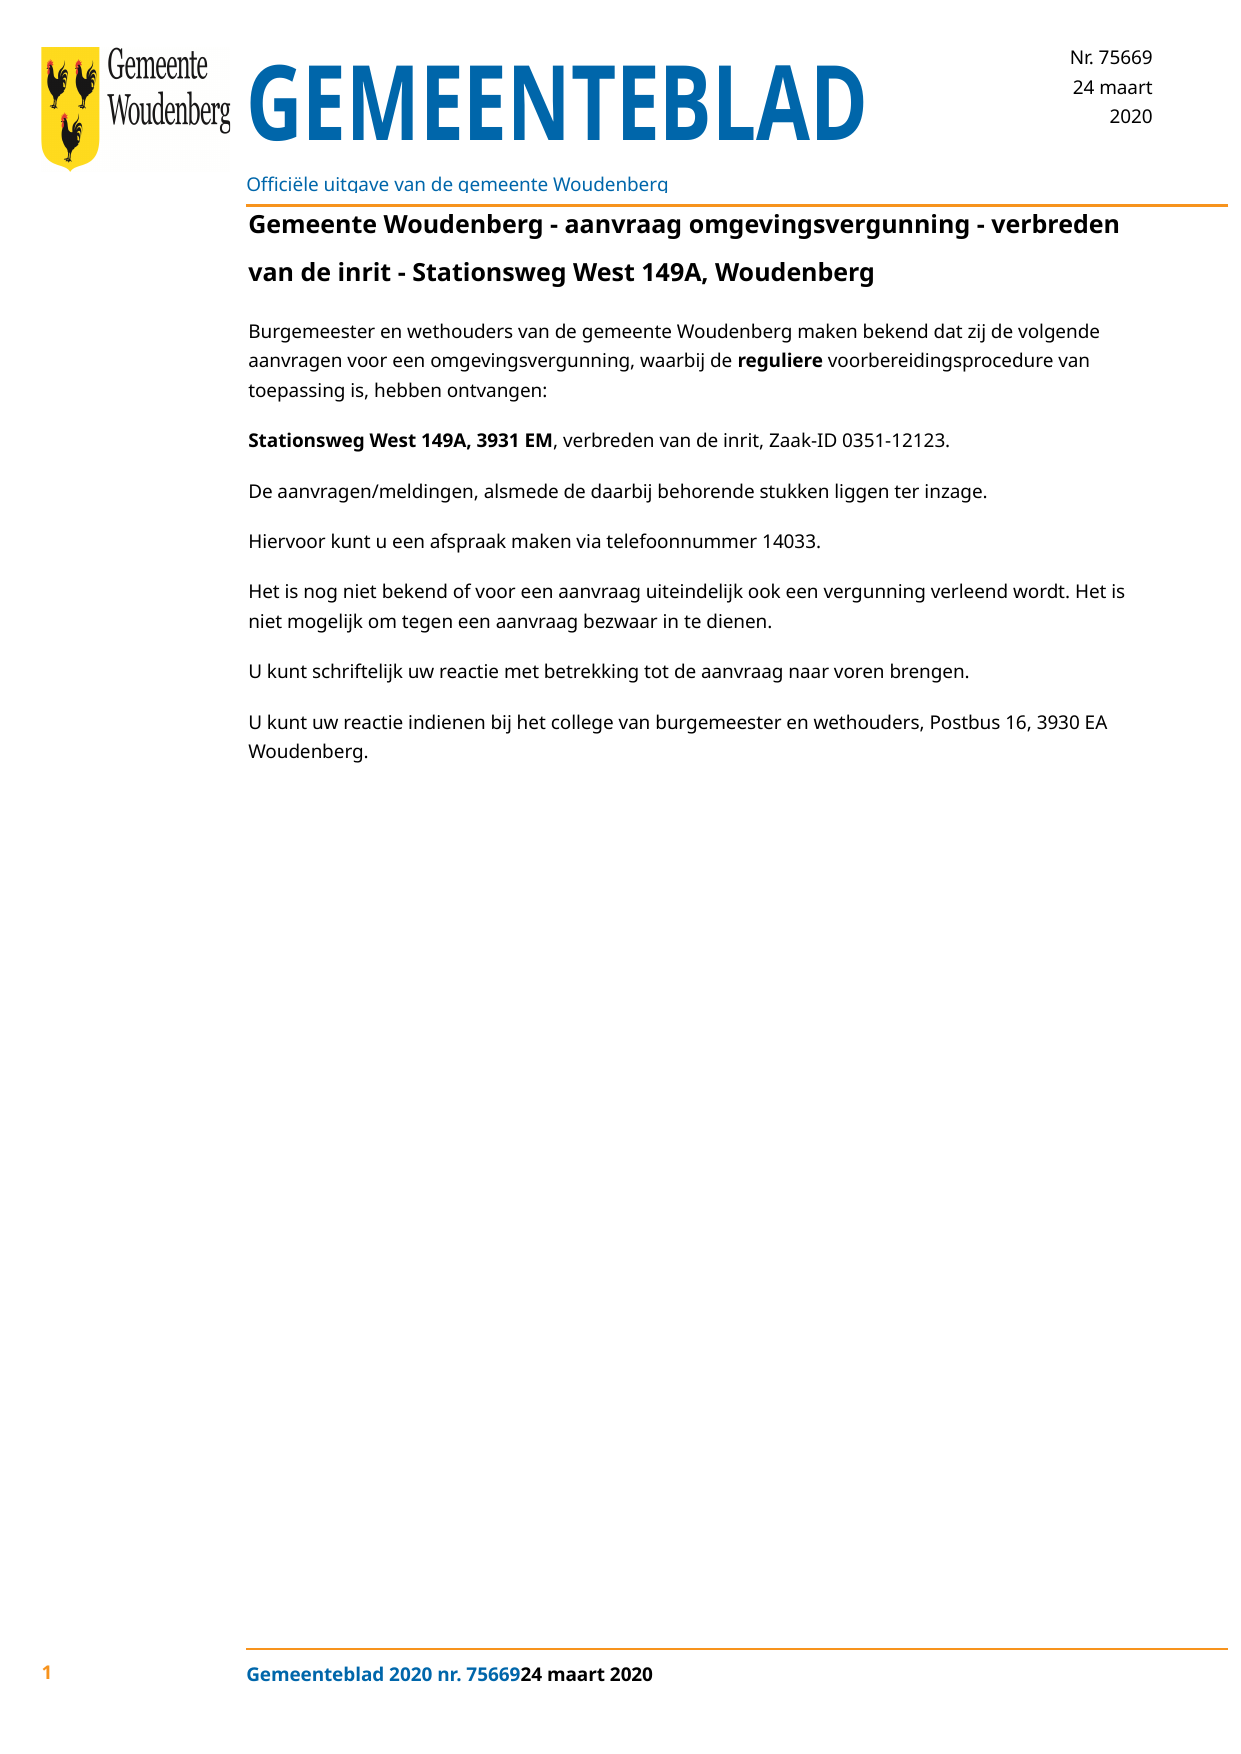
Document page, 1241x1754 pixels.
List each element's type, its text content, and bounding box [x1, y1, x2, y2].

picture [41, 47, 231, 172]
text Hiervoor kunt u een afspraak maken via telefoonnummer 14033. [248, 528, 1152, 554]
text Het is nog niet bekend of voor een aanvraag uiteindelijk ook een vergunning verleend wordt. Het is niet mogelijk om tegen een aanvraag bezwaar in te dienen. [248, 579, 1152, 634]
text U kunt uw reactie indienen bij het college van burgemeester en wethouders, Postbus 16, 3930 EA Woudenberg. [248, 709, 1152, 764]
text De aanvragen/meldingen, alsmede de daarbij behorende stukken liggen ter inzage. [248, 478, 1152, 504]
text Gemeente Woudenberg - aanvraag omgevingsvergunning - verbreden van de inrit - Stationsweg West 149A, Woudenberg [248, 207, 1152, 288]
text U kunt schriftelijk uw reactie met betrekking tot de aanvraag naar voren brengen. [248, 659, 1152, 684]
text Stationsweg West 149A, 3931 EM, verbreden van de inrit, Zaak-ID 0351-12123. [248, 427, 1152, 453]
text Burgemeester en wethouders van de gemeente Woudenberg maken bekend dat zij de volgende aanvragen voor een omgevingsvergunning, waarbij de reguliere voorbereidingsprocedure van toepassing is, hebben ontvangen: [248, 318, 1152, 403]
